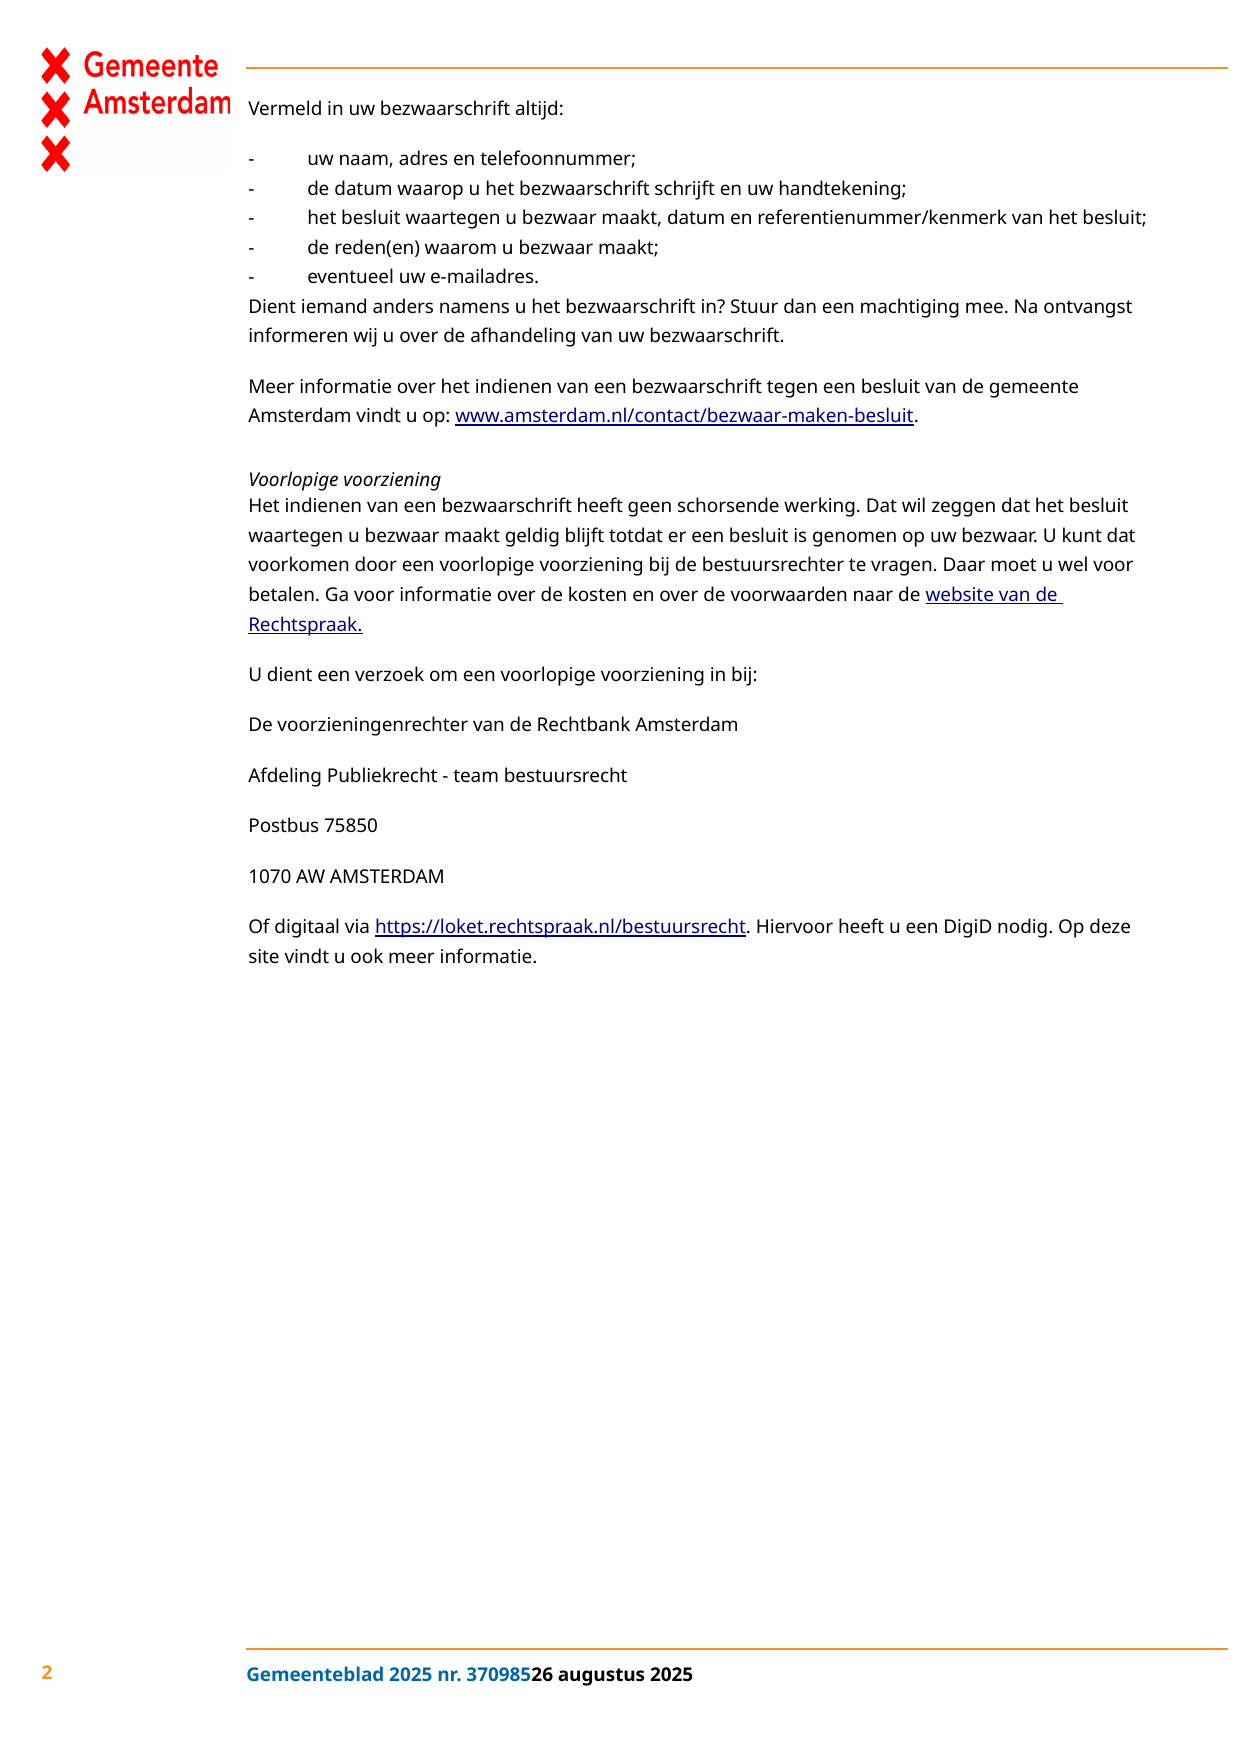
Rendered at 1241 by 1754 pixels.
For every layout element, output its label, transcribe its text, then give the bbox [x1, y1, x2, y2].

text 1070 AW AMSTERDAM [248, 863, 1152, 888]
list het besluit waartegen u bezwaar maakt, datum en referentienummer/kenmerk van het besluit; [248, 204, 1152, 230]
text Meer informatie over het indienen van een bezwaarschrift tegen een besluit van de gemeente Amsterdam vindt u op: www.amsterdam.nl/contact/bezwaar-maken-besluit. [248, 373, 1152, 428]
text De voorzieningenrechter van de Rechtbank Amsterdam [248, 712, 1152, 737]
text Of digitaal via https://loket.rechtspraak.nl/bestuursrecht. Hiervoor heeft u een DigiD nodig. Op deze site vindt u ook meer informatie. [248, 913, 1152, 968]
text Dient iemand anders namens u het bezwaarschrift in? Stuur dan een machtiging mee. Na ontvangst informeren wij u over de afhandeling van uw bezwaarschrift. [248, 293, 1152, 348]
text Postbus 75850 [248, 812, 1152, 838]
list de datum waarop u het bezwaarschrift schrijft en uw handtekening; [248, 175, 1152, 201]
text Vermeld in uw bezwaarschrift altijd: [248, 95, 1152, 121]
list eventueel uw e-mailadres. [248, 263, 1152, 289]
picture [41, 47, 231, 172]
text Het indienen van een bezwaarschrift heeft geen schorsende werking. Dat wil zeggen dat het besluit waartegen u bezwaar maakt geldig blijft totdat er een besluit is genomen op uw bezwaar. U kunt dat voorkomen door een voorlopige voorziening bij de bestuursrechter te vragen. Daar moet u wel voor betalen. Ga voor informatie over de kosten en over de voorwaarden naar de website van de Rechtspraak. [248, 492, 1152, 636]
text U dient een verzoek om een voorlopige voorziening in bij: [248, 661, 1152, 687]
text Afdeling Publiekrecht - team bestuursrecht [248, 762, 1152, 788]
text Voorlopige voorziening [248, 467, 1152, 492]
list uw naam, adres en telefoonnummer; [248, 145, 1152, 171]
list de reden(en) waarom u bezwaar maakt; [248, 234, 1152, 260]
